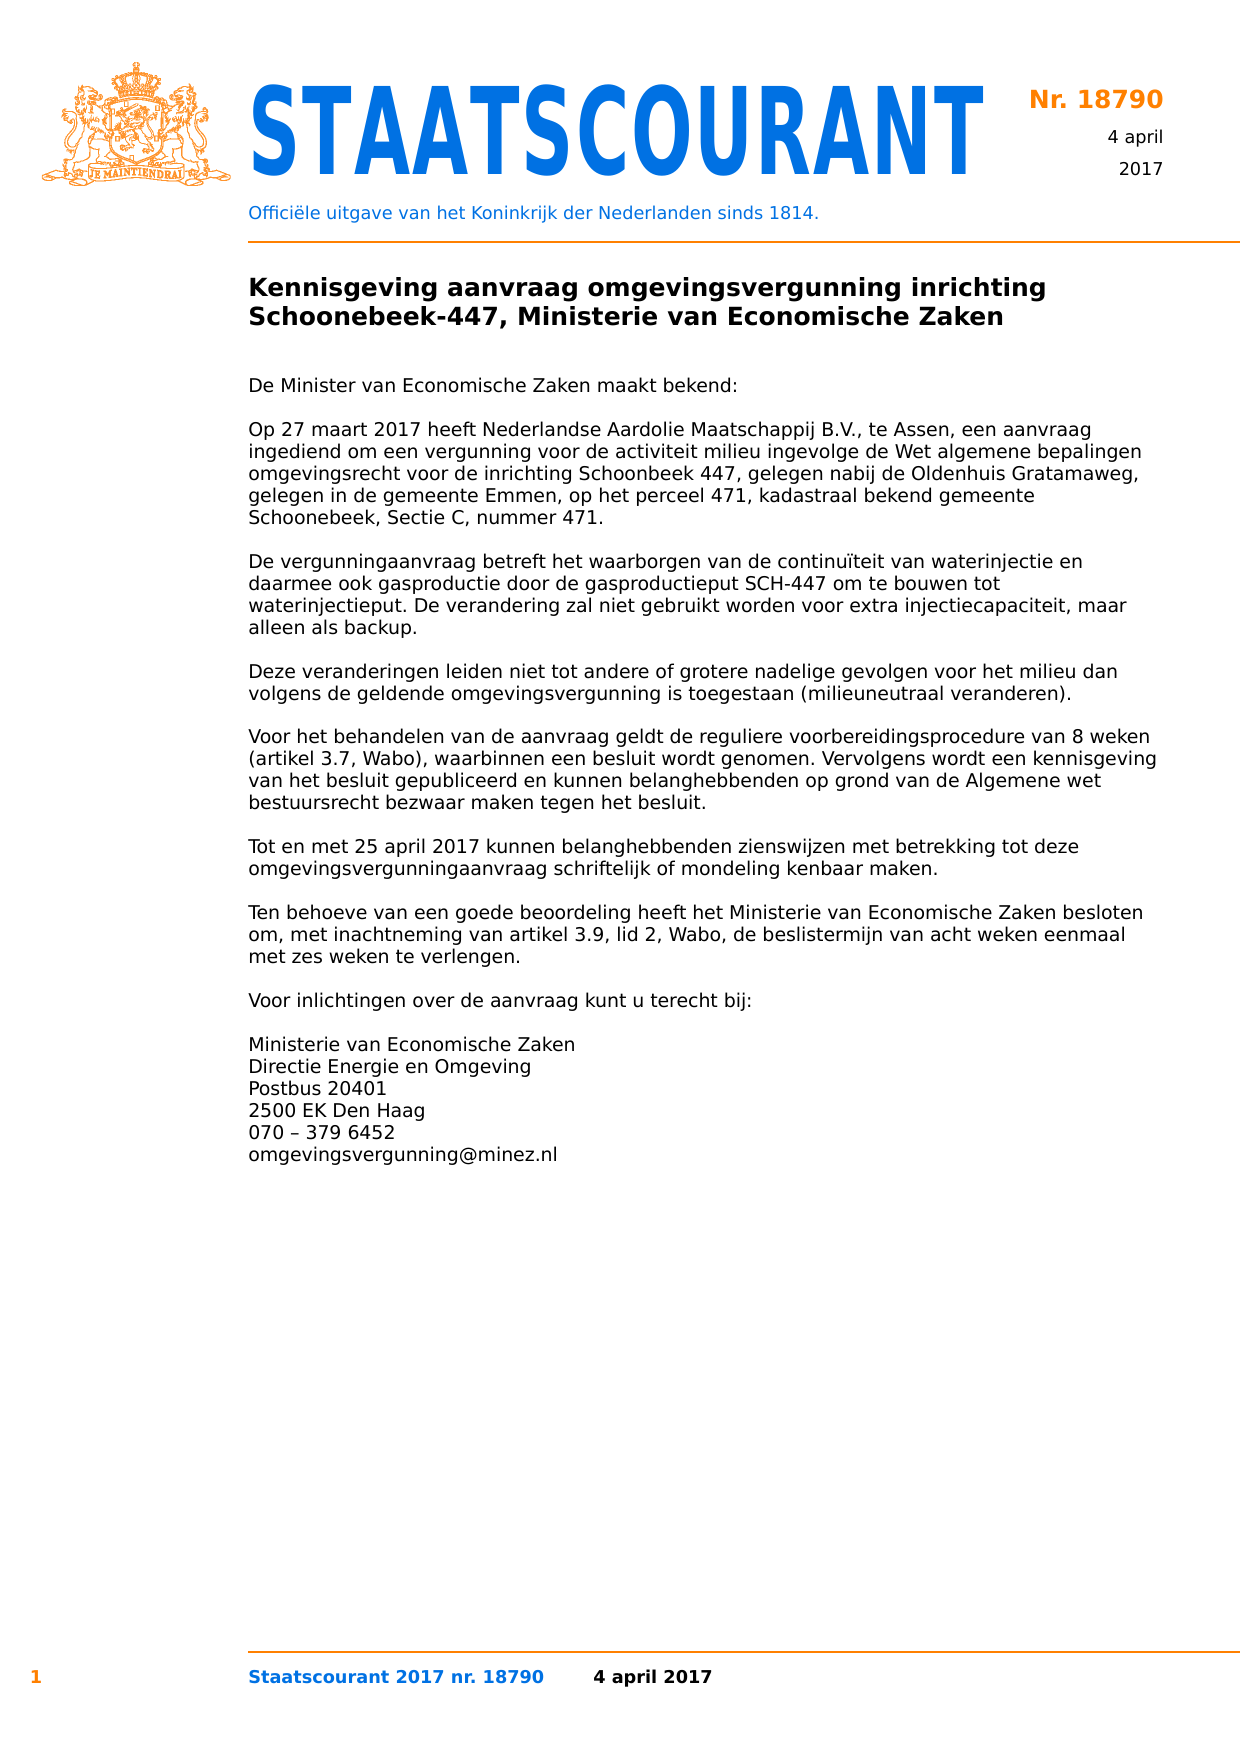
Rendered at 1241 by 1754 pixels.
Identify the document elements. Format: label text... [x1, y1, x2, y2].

text 070 – 379 6452 [248, 1122, 1163, 1143]
table_header STAATSCOURANT [248, 62, 998, 203]
table_cell 4 april [998, 121, 1240, 153]
text Deze veranderingen leiden niet tot andere of grotere nadelige gevolgen voor het milieu dan volgens de geldende omgevingsvergunning is toegestaan (milieuneutraal veranderen). [248, 661, 1163, 704]
subtitle Kennisgeving aanvraag omgevingsvergunning inrichting Schoonebeek-447, Ministerie van Economische Zaken [248, 273, 1163, 331]
text 2500 EK Den Haag [248, 1099, 1163, 1122]
text Ministerie van Economische Zaken [248, 1034, 1163, 1056]
text omgevingsvergunning@minez.nl [248, 1143, 1163, 1166]
table_cell Officiële uitgave van het Koninkrijk der Nederlanden sinds 1814. [248, 203, 1240, 241]
table_header Nr. 18790 [998, 62, 1240, 121]
text Op 27 maart 2017 heeft Nederlandse Aardolie Maatschappij B.V., te Assen, een aanvraag ingediend om een vergunning voor de activiteit milieu ingevolge de Wet algemene bepalingen omgevingsrecht voor de inrichting Schoonbeek 447, gelegen nabij de Oldenhuis Gratamaweg, gelegen in de gemeente Emmen, op het perceel 471, kadastraal bekend gemeente Schoonebeek, Sectie C, nummer 471. [248, 419, 1163, 529]
picture [41, 62, 231, 186]
table_cell 2017 [998, 153, 1240, 203]
text Voor het behandelen van de aanvraag geldt de reguliere voorbereidingsprocedure van 8 weken (artikel 3.7, Wabo), waarbinnen een besluit wordt genomen. Vervolgens wordt een kennisgeving van het besluit gepubliceerd en kunnen belanghebbenden op grond van de Algemene wet bestuursrecht bezwaar maken tegen het besluit. [248, 726, 1163, 814]
text Ten behoeve van een goede beoordeling heeft het Ministerie van Economische Zaken besloten om, met inachtneming van artikel 3.9, lid 2, Wabo, de beslistermijn van acht weken eenmaal met zes weken te verlengen. [248, 902, 1163, 968]
text De Minister van Economische Zaken maakt bekend: [248, 375, 1163, 397]
text Directie Energie en Omgeving [248, 1056, 1163, 1078]
text Voor inlichtingen over de aanvraag kunt u terecht bij: [248, 990, 1163, 1012]
text Postbus 20401 [248, 1078, 1163, 1099]
text Tot en met 25 april 2017 kunnen belanghebbenden zienswijzen met betrekking tot deze omgevingsvergunningaanvraag schriftelijk of mondeling kenbaar maken. [248, 836, 1163, 880]
table_header [25, 62, 248, 241]
text De vergunningaanvraag betreft het waarborgen van de continuïteit van waterinjectie en daarmee ook gasproductie door de gasproductieput SCH-447 om te bouwen tot waterinjectieput. De verandering zal niet gebruikt worden voor extra injectiecapaciteit, maar alleen als backup. [248, 551, 1163, 639]
